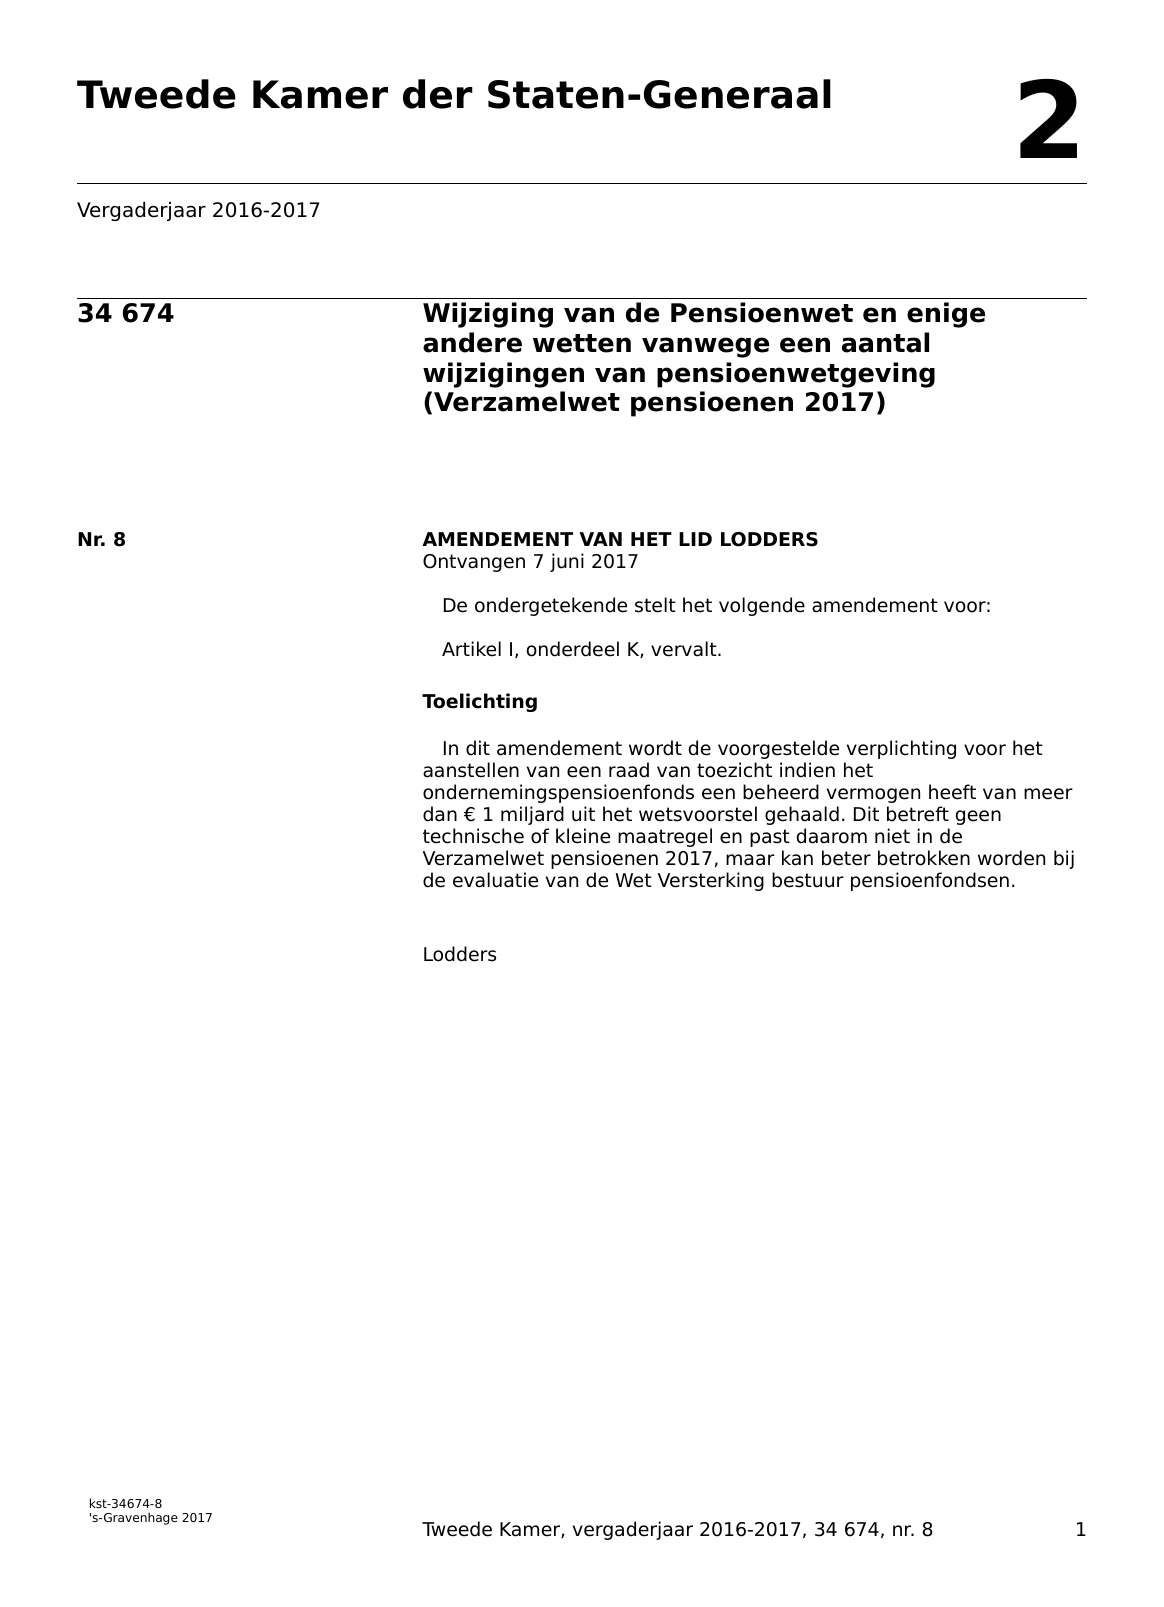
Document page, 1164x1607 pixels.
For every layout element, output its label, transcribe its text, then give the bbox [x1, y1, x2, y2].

text Ontvangen 7 juni 2017 [422, 551, 1087, 573]
text De ondergetekende stelt het volgende amendement voor: [422, 595, 1087, 617]
table_header 2 [886, 59, 1087, 183]
text Lodders [422, 922, 1087, 966]
table_header Tweede Kamer der Staten-Generaal [77, 59, 886, 183]
text kst-34674-8 [88, 1497, 323, 1511]
table_cell Vergaderjaar 2016-2017 [77, 184, 1087, 298]
subtitle 34 674 Wijziging van de Pensioenwet en enige andere wetten vanwege een aantal wijzigingen van pensioenwetgeving (Verzamelwet pensioenen 2017) [77, 299, 1087, 418]
subtitle Toelichting [422, 691, 1087, 713]
text In dit amendement wordt de voorgestelde verplichting voor het aanstellen van een raad van toezicht indien het ondernemingspensioenfonds een beheerd vermogen heeft van meer dan € 1 miljard uit het wetsvoorstel gehaald. Dit betreft geen technische of kleine maatregel en past daarom niet in de Verzamelwet pensioenen 2017, maar kan beter betrokken worden bij de evaluatie van de Wet Versterking bestuur pensioenfondsen. [422, 738, 1087, 892]
subtitle Nr. 8 AMENDEMENT VAN HET LID LODDERS [77, 529, 1087, 551]
text Artikel I, onderdeel K, vervalt. [422, 639, 1087, 661]
text 's-Gravenhage 2017 [88, 1511, 323, 1525]
